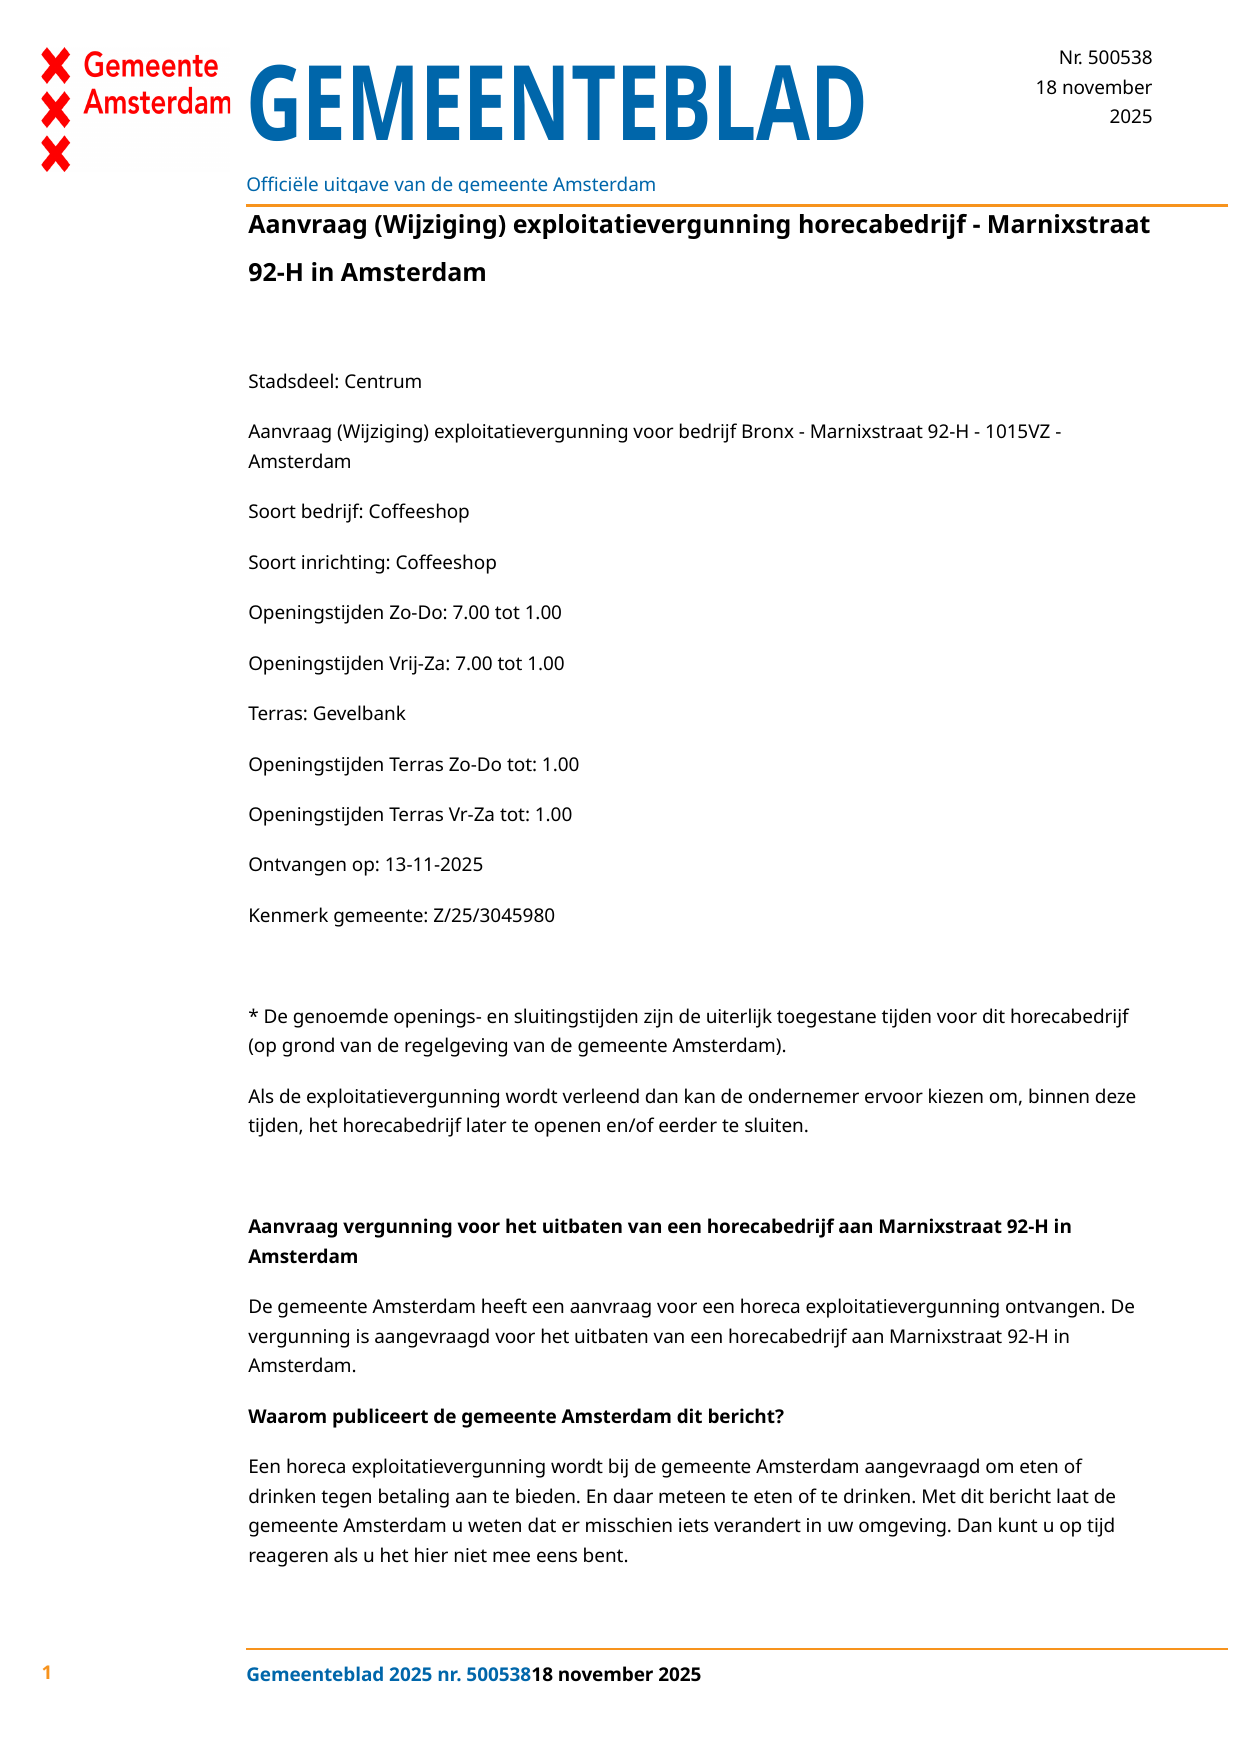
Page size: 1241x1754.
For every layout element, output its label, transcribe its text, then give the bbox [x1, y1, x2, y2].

text Stadsdeel: Centrum [248, 368, 1152, 394]
text Openingstijden Terras Zo-Do tot: 1.00 [248, 751, 1152, 777]
text Aanvraag (Wijziging) exploitatievergunning horecabedrijf - Marnixstraat 92-H in Amsterdam [248, 207, 1152, 288]
text * De genoemde openings- en sluitingstijden zijn de uiterlijk toegestane tijden voor dit horecabedrijf (op grond van de regelgeving van de gemeente Amsterdam). [248, 1003, 1152, 1058]
text Soort bedrijf: Coffeeshop [248, 499, 1152, 524]
text Terras: Gevelbank [248, 700, 1152, 726]
text Een horeca exploitatievergunning wordt bij de gemeente Amsterdam aangevraagd om eten of drinken tegen betaling aan te bieden. En daar meteen te eten of te drinken. Met dit bericht laat de gemeente Amsterdam u weten dat er misschien iets verandert in uw omgeving. Dan kunt u op tijd reageren als u het hier niet mee eens bent. [248, 1453, 1152, 1568]
text Kenmerk gemeente: Z/25/3045980 [248, 902, 1152, 928]
text Als de exploitatievergunning wordt verleend dan kan de ondernemer ervoor kiezen om, binnen deze tijden, het horecabedrijf later te openen en/of eerder te sluiten. [248, 1083, 1152, 1138]
text Openingstijden Vrij-Za: 7.00 tot 1.00 [248, 650, 1152, 676]
text Openingstijden Zo-Do: 7.00 tot 1.00 [248, 599, 1152, 625]
picture [41, 47, 231, 172]
text Soort inrichting: Coffeeshop [248, 549, 1152, 575]
text Aanvraag vergunning voor het uitbaten van een horecabedrijf aan Marnixstraat 92-H in Amsterdam [248, 1213, 1152, 1269]
text Waarom publiceert de gemeente Amsterdam dit bericht? [248, 1403, 1152, 1429]
text Aanvraag (Wijziging) exploitatievergunning voor bedrijf Bronx - Marnixstraat 92-H - 1015VZ - Amsterdam [248, 419, 1152, 474]
text Openingstijden Terras Vr-Za tot: 1.00 [248, 801, 1152, 827]
text Ontvangen op: 13-11-2025 [248, 852, 1152, 877]
text De gemeente Amsterdam heeft een aanvraag voor een horeca exploitatievergunning ontvangen. De vergunning is aangevraagd voor het uitbaten van een horecabedrijf aan Marnixstraat 92-H in Amsterdam. [248, 1293, 1152, 1378]
